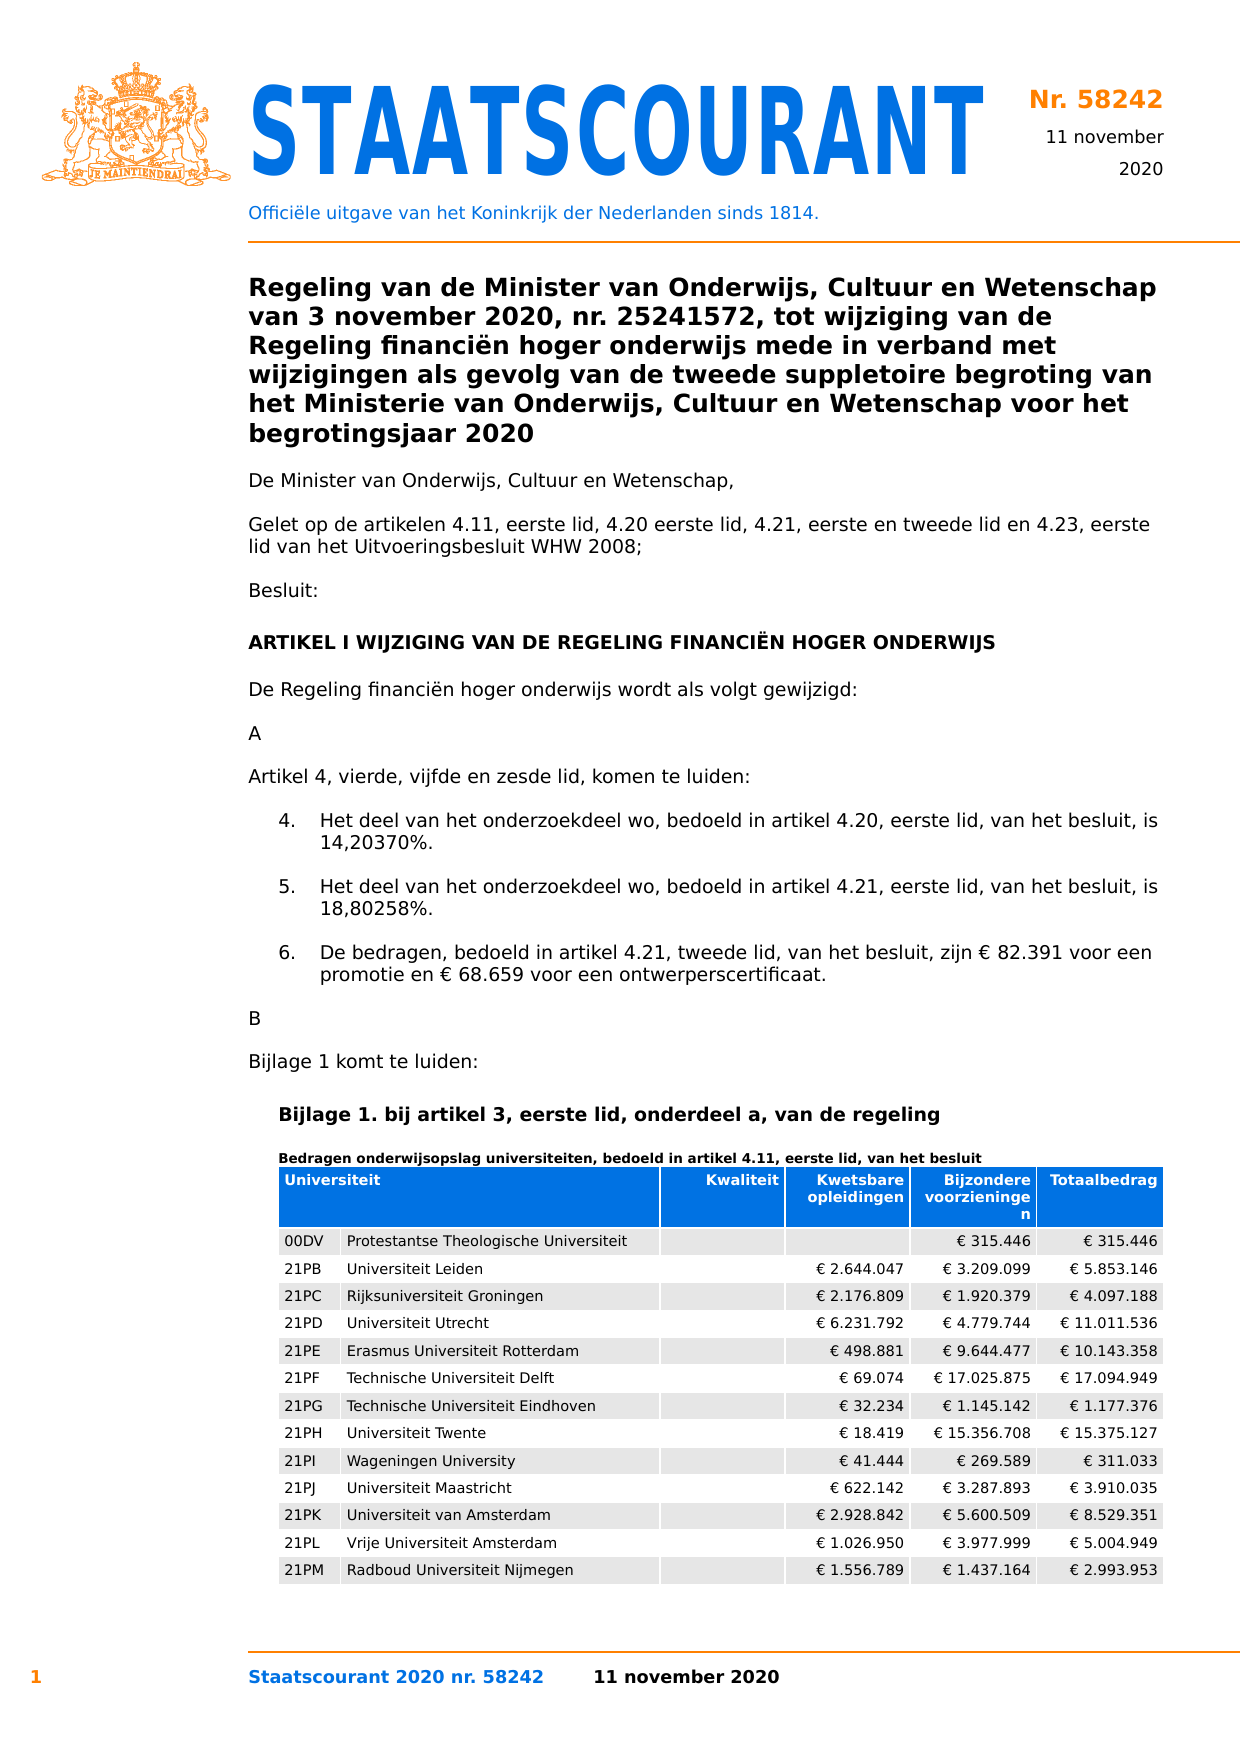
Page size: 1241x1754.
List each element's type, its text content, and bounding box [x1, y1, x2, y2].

subtitle Bijlage 1. bij artikel 3, eerste lid, onderdeel a, van de regeling [278, 1103, 1163, 1125]
table_cell € 3.977.999 [911, 1530, 1036, 1556]
table_cell € 5.600.509 [911, 1503, 1036, 1529]
text De Regeling financiën hoger onderwijs wordt als volgt gewijzigd: [248, 678, 1163, 701]
table_cell [786, 1229, 909, 1255]
text Artikel 4, vierde, vijfde en zesde lid, komen te luiden: [248, 766, 1163, 788]
table_cell € 4.779.744 [911, 1311, 1036, 1337]
table_cell Erasmus Universiteit Rotterdam [341, 1338, 659, 1364]
text 4. Het deel van het onderzoekdeel wo, bedoeld in artikel 4.20, eerste lid, van het besluit, is 14,20370%. [278, 810, 1163, 854]
table_cell Universiteit Leiden [341, 1256, 659, 1282]
table_cell 00DV [279, 1229, 340, 1255]
table_cell 21PF [279, 1366, 340, 1392]
table_cell € 311.033 [1037, 1448, 1163, 1474]
subtitle Regeling van de Minister van Onderwijs, Cultuur en Wetenschap van 3 november 2020, nr. 25241572, tot wijziging van de Regeling financiën hoger onderwijs mede in verband met wijzigingen als gevolg van de tweede suppletoire begroting van het Ministerie van Onderwijs, Cultuur en Wetenschap voor het begrotingsjaar 2020 [248, 273, 1163, 448]
table_cell € 3.287.893 [911, 1475, 1036, 1501]
table_cell € 2.176.809 [786, 1283, 909, 1310]
table_cell € 17.094.949 [1037, 1366, 1163, 1392]
table_cell Universiteit Utrecht [341, 1311, 659, 1337]
table_cell [661, 1311, 784, 1337]
table_cell € 1.145.142 [911, 1393, 1036, 1419]
table_cell 21PI [279, 1448, 340, 1474]
table_cell [661, 1256, 784, 1282]
table_cell 21PH [279, 1420, 340, 1447]
table_cell [661, 1393, 784, 1419]
table_cell € 1.177.376 [1037, 1393, 1163, 1419]
table_cell € 1.920.379 [911, 1283, 1036, 1310]
table_cell [661, 1283, 784, 1310]
table_cell [661, 1557, 784, 1584]
table_header [25, 62, 248, 241]
text B [248, 1008, 1163, 1029]
text Gelet op de artikelen 4.11, eerste lid, 4.20 eerste lid, 4.21, eerste en tweede lid en 4.23, eerste lid van het Uitvoeringsbesluit WHW 2008; [248, 514, 1163, 558]
text 5. Het deel van het onderzoekdeel wo, bedoeld in artikel 4.21, eerste lid, van het besluit, is 18,80258%. [278, 876, 1163, 920]
table_cell Rijksuniversiteit Groningen [341, 1283, 659, 1310]
table_cell € 1.437.164 [911, 1557, 1036, 1584]
table_cell [661, 1420, 784, 1447]
table_cell Technische Universiteit Delft [341, 1366, 659, 1392]
table_cell Wageningen University [341, 1448, 659, 1474]
table_cell Technische Universiteit Eindhoven [341, 1393, 659, 1419]
table_cell 21PE [279, 1338, 340, 1364]
table_cell € 8.529.351 [1037, 1503, 1163, 1529]
table_cell 21PD [279, 1311, 340, 1337]
table_cell € 6.231.792 [786, 1311, 909, 1337]
table_cell [661, 1530, 784, 1556]
text Besluit: [248, 579, 1163, 602]
table_cell € 4.097.188 [1037, 1283, 1163, 1310]
table_cell € 315.446 [1037, 1229, 1163, 1255]
table_header STAATSCOURANT [248, 62, 998, 203]
table_cell € 11.011.536 [1037, 1311, 1163, 1337]
table_cell € 622.142 [786, 1475, 909, 1501]
table_cell [661, 1503, 784, 1529]
table_cell Universiteit Maastricht [341, 1475, 659, 1501]
table_cell € 498.881 [786, 1338, 909, 1364]
table_cell 21PM [279, 1557, 340, 1584]
table_cell € 32.234 [786, 1393, 909, 1419]
table_cell Bijzondere voorzieningen [911, 1167, 1036, 1227]
table_cell Vrije Universiteit Amsterdam [341, 1530, 659, 1556]
table_cell [661, 1366, 784, 1392]
table_cell € 2.644.047 [786, 1256, 909, 1282]
table_cell € 2.993.953 [1037, 1557, 1163, 1584]
table_cell € 1.026.950 [786, 1530, 909, 1556]
table_cell € 269.589 [911, 1448, 1036, 1474]
table_cell Universiteit van Amsterdam [341, 1503, 659, 1529]
table_cell Kwaliteit [661, 1167, 784, 1227]
table_cell 21PJ [279, 1475, 340, 1501]
table_cell Universiteit Twente [341, 1420, 659, 1447]
table_cell Protestantse Theologische Universiteit [341, 1229, 659, 1255]
table_cell € 5.004.949 [1037, 1530, 1163, 1556]
table_header Bedragen onderwijsopslag universiteiten, bedoeld in artikel 4.11, eerste lid, van het besluit [278, 1150, 1163, 1166]
table_cell [661, 1338, 784, 1364]
text 6. De bedragen, bedoeld in artikel 4.21, tweede lid, van het besluit, zijn € 82.391 voor een promotie en € 68.659 voor een ontwerperscertificaat. [278, 942, 1163, 986]
table_cell [661, 1229, 784, 1255]
table_cell [661, 1448, 784, 1474]
table_cell € 5.853.146 [1037, 1256, 1163, 1282]
text A [248, 722, 1163, 744]
table_cell € 69.074 [786, 1366, 909, 1392]
table_cell [661, 1475, 784, 1501]
table_cell Officiële uitgave van het Koninkrijk der Nederlanden sinds 1814. [248, 203, 1240, 241]
picture [41, 62, 231, 186]
table_cell 21PB [279, 1256, 340, 1282]
table_cell 21PL [279, 1530, 340, 1556]
table_cell € 9.644.477 [911, 1338, 1036, 1364]
table_cell € 1.556.789 [786, 1557, 909, 1584]
table_cell € 3.910.035 [1037, 1475, 1163, 1501]
text De Minister van Onderwijs, Cultuur en Wetenschap, [248, 470, 1163, 492]
table_cell 21PK [279, 1503, 340, 1529]
table_cell 21PG [279, 1393, 340, 1419]
table_cell € 18.419 [786, 1420, 909, 1447]
table_cell € 17.025.875 [911, 1366, 1036, 1392]
table_cell € 10.143.358 [1037, 1338, 1163, 1364]
table_cell 21PC [279, 1283, 340, 1310]
table_cell Radboud Universiteit Nijmegen [341, 1557, 659, 1584]
table_cell € 41.444 [786, 1448, 909, 1474]
table_cell € 15.375.127 [1037, 1420, 1163, 1447]
table_cell € 315.446 [911, 1229, 1036, 1255]
table_cell € 3.209.099 [911, 1256, 1036, 1282]
table_cell Universiteit [279, 1167, 659, 1227]
text Bijlage 1 komt te luiden: [248, 1051, 1163, 1073]
table_cell Totaalbedrag [1037, 1167, 1163, 1227]
table_cell 2020 [998, 153, 1240, 203]
table_cell € 2.928.842 [786, 1503, 909, 1529]
table_cell 11 november [998, 121, 1240, 153]
table_cell € 15.356.708 [911, 1420, 1036, 1447]
table_cell Kwetsbare opleidingen [786, 1167, 909, 1227]
table_header Nr. 58242 [998, 62, 1240, 121]
subtitle ARTIKEL I WIJZIGING VAN DE REGELING FINANCIËN HOGER ONDERWIJS [248, 632, 1163, 653]
